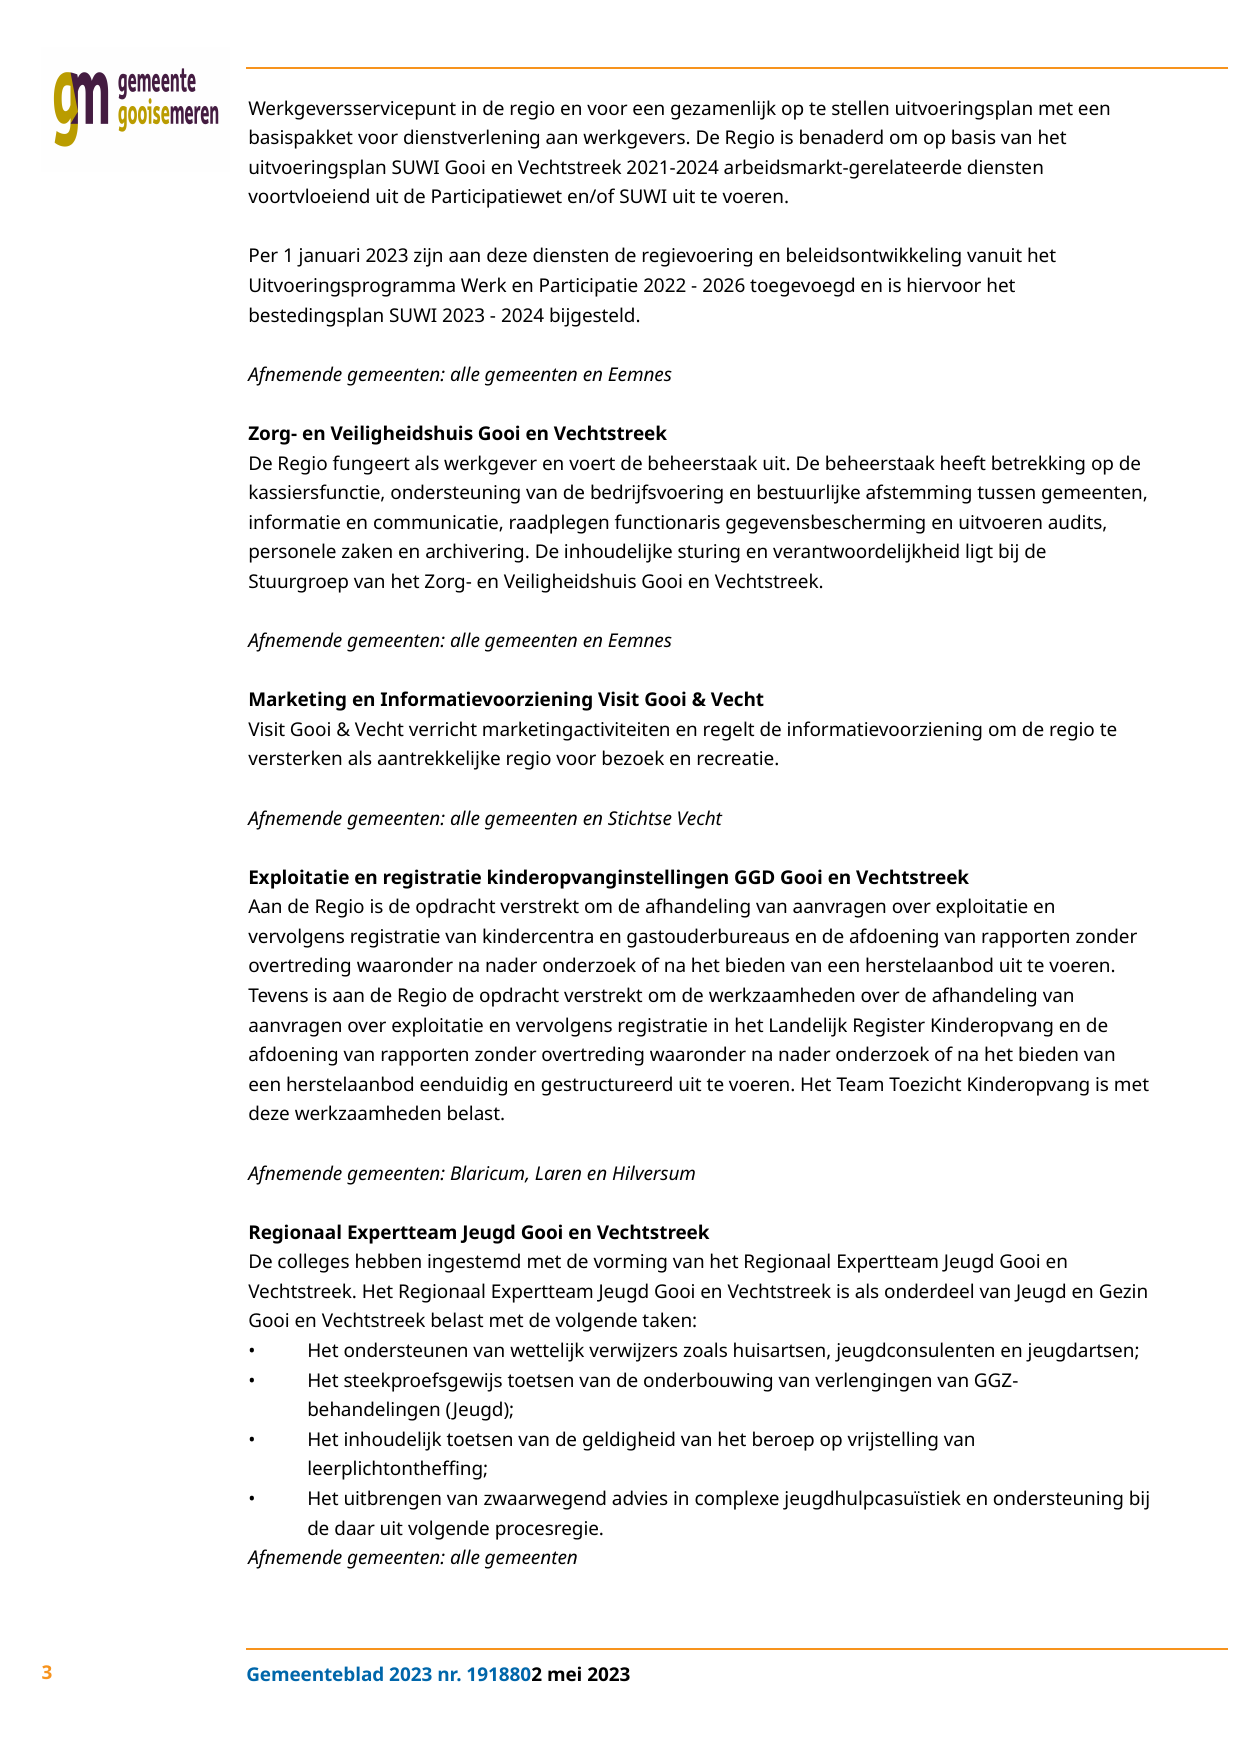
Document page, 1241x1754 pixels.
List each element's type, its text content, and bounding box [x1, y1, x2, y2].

text Afnemende gemeenten: alle gemeenten en Eemnes [248, 361, 1152, 387]
text Werkgeversservicepunt in de regio en voor een gezamenlijk op te stellen uitvoeringsplan met een basispakket voor dienstverlening aan werkgevers. De Regio is benaderd om op basis van het uitvoeringsplan SUWI Gooi en Vechtstreek 2021-2024 arbeidsmarkt-gerelateerde diensten voortvloeiend uit de Participatiewet en/of SUWI uit te voeren. [248, 95, 1152, 209]
text Zorg- en Veiligheidshuis Gooi en Vechtstreek [248, 420, 1152, 446]
text Afnemende gemeenten: alle gemeenten en Eemnes [248, 627, 1152, 653]
list Het ondersteunen van wettelijk verwijzers zoals huisartsen, jeugdconsulenten en jeugdartsen; [248, 1337, 1152, 1363]
text Visit Gooi & Vecht verricht marketingactiviteiten en regelt de informatievoorziening om de regio te versterken als aantrekkelijke regio voor bezoek en recreatie. [248, 716, 1152, 771]
text Per 1 januari 2023 zijn aan deze diensten de regievoering en beleidsontwikkeling vanuit het Uitvoeringsprogramma Werk en Participatie 2022 - 2026 toegevoegd en is hiervoor het bestedingsplan SUWI 2023 - 2024 bijgesteld. [248, 243, 1152, 328]
text Afnemende gemeenten: Blaricum, Laren en Hilversum [248, 1160, 1152, 1186]
text De Regio fungeert als werkgever en voert de beheerstaak uit. De beheerstaak heeft betrekking op de kassiersfunctie, ondersteuning van de bedrijfsvoering en bestuurlijke afstemming tussen gemeenten, informatie en communicatie, raadplegen functionaris gegevensbescherming en uitvoeren audits, personele zaken en archivering. De inhoudelijke sturing en verantwoordelijkheid ligt bij de Stuurgroep van het Zorg- en Veiligheidshuis Gooi en Vechtstreek. [248, 450, 1152, 594]
picture [41, 47, 231, 172]
text De colleges hebben ingestemd met de vorming van het Regionaal Expertteam Jeugd Gooi en Vechtstreek. Het Regionaal Expertteam Jeugd Gooi en Vechtstreek is als onderdeel van Jeugd en Gezin Gooi en Vechtstreek belast met de volgende taken: [248, 1248, 1152, 1333]
text Marketing en Informatievoorziening Visit Gooi & Vecht [248, 686, 1152, 712]
text Afnemende gemeenten: alle gemeenten en Stichtse Vecht [248, 805, 1152, 831]
text Afnemende gemeenten: alle gemeenten [248, 1544, 1152, 1570]
list Het steekproefsgewijs toetsen van de onderbouwing van verlengingen van GGZ-behandelingen (Jeugd); [248, 1367, 1152, 1422]
list Het inhoudelijk toetsen van de geldigheid van het beroep op vrijstelling van leerplichtontheffing; [248, 1426, 1152, 1481]
text Regionaal Expertteam Jeugd Gooi en Vechtstreek [248, 1219, 1152, 1245]
text Exploitatie en registratie kinderopvanginstellingen GGD Gooi en Vechtstreek [248, 864, 1152, 890]
text Aan de Regio is de opdracht verstrekt om de afhandeling van aanvragen over exploitatie en vervolgens registratie van kindercentra en gastouderbureaus en de afdoening van rapporten zonder overtreding waaronder na nader onderzoek of na het bieden van een herstelaanbod uit te voeren. Tevens is aan de Regio de opdracht verstrekt om de werkzaamheden over de afhandeling van aanvragen over exploitatie en vervolgens registratie in het Landelijk Register Kinderopvang en de afdoening van rapporten zonder overtreding waaronder na nader onderzoek of na het bieden van een herstelaanbod eenduidig en gestructureerd uit te voeren. Het Team Toezicht Kinderopvang is met deze werkzaamheden belast. [248, 893, 1152, 1126]
list Het uitbrengen van zwaarwegend advies in complexe jeugdhulpcasuïstiek en ondersteuning bij de daar uit volgende procesregie. [248, 1485, 1152, 1541]
